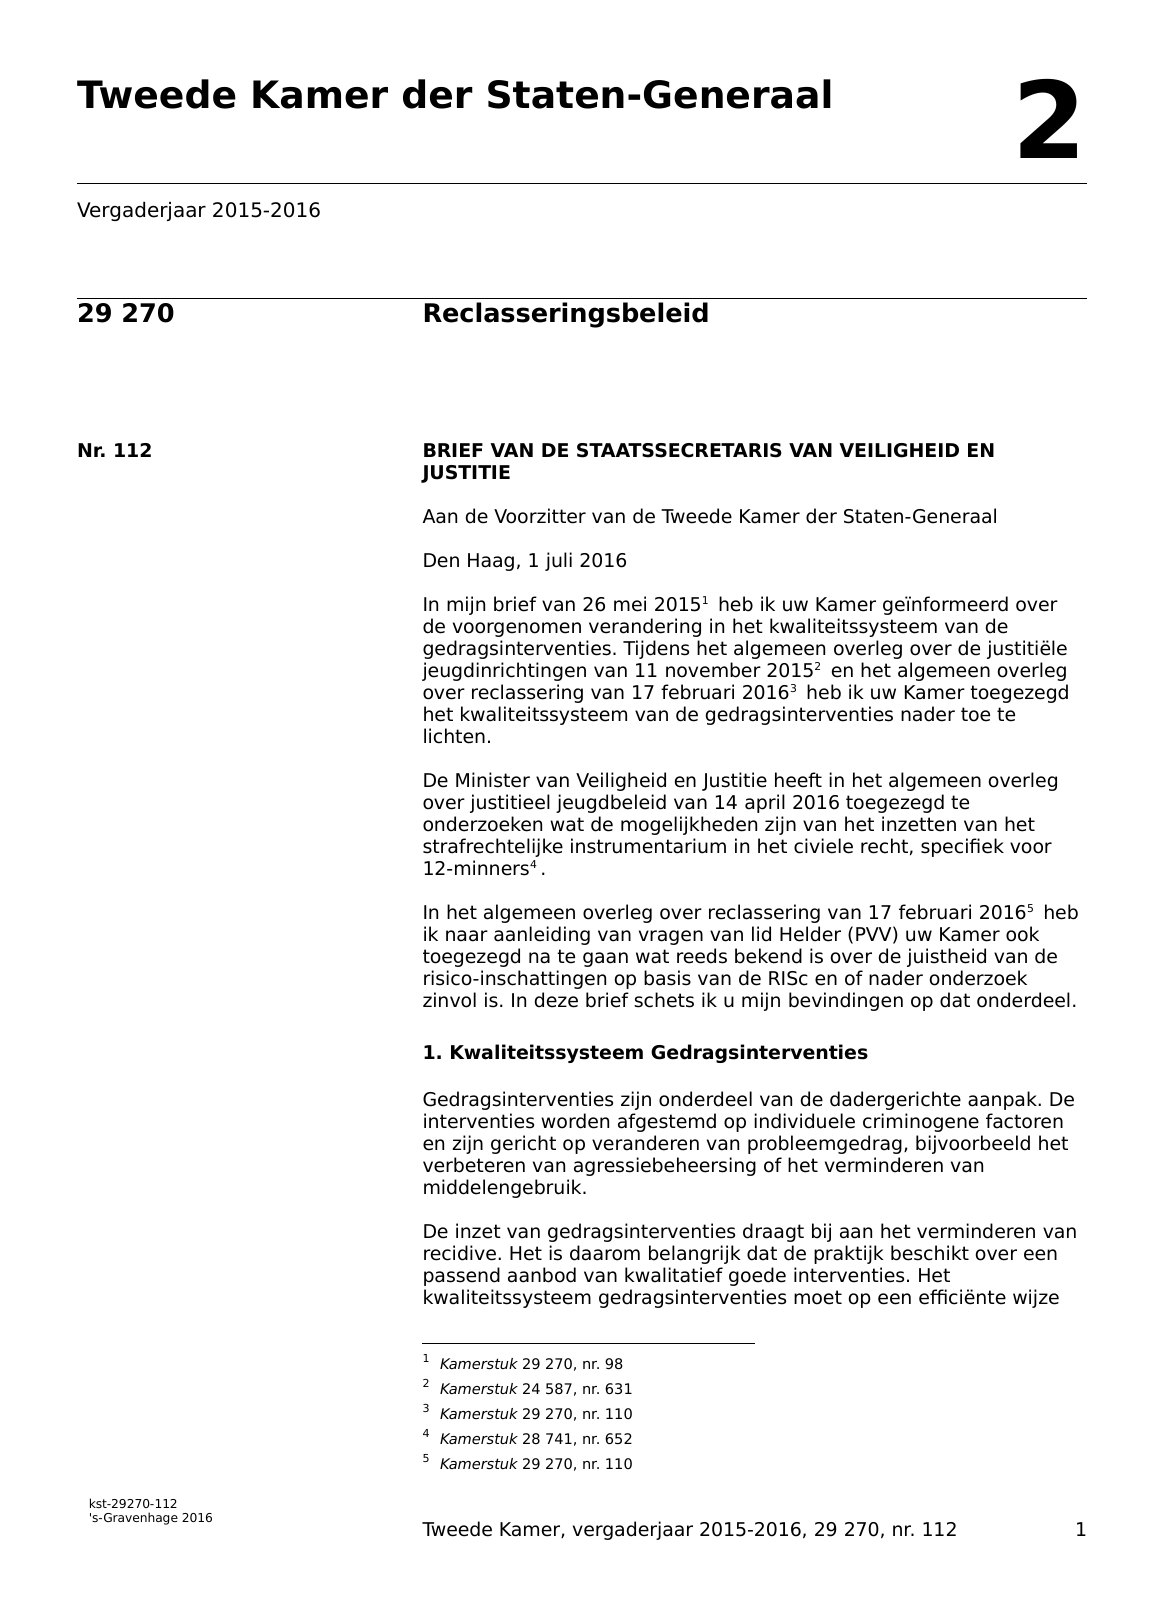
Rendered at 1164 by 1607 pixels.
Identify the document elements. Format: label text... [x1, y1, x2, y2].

text Den Haag, 1 juli 2016 [422, 550, 1087, 572]
text Kamerstuk 29 270, nr. 110 [422, 1402, 1087, 1424]
table_header 2 [886, 59, 1087, 183]
text Kamerstuk 24 587, nr. 631 [422, 1377, 1087, 1399]
text De inzet van gedragsinterventies draagt bij aan het verminderen van recidive. Het is daarom belangrijk dat de praktijk beschikt over een passend aanbod van kwalitatief goede interventies. Het kwaliteitssysteem gedragsinterventies moet op een efficiënte wijze [422, 1221, 1087, 1309]
table_cell Vergaderjaar 2015-2016 [77, 184, 1087, 298]
subtitle 1. Kwaliteitssysteem Gedragsinterventies [422, 1042, 1087, 1064]
subtitle Nr. 112 BRIEF VAN DE STAATSSECRETARIS VAN VEILIGHEID EN JUSTITIE [77, 440, 1087, 484]
table_header Tweede Kamer der Staten-Generaal [77, 59, 886, 183]
text Aan de Voorzitter van de Tweede Kamer der Staten-Generaal [422, 506, 1087, 528]
text In mijn brief van 26 mei 2015 heb ik uw Kamer geïnformeerd over de voorgenomen verandering in het kwaliteitssysteem van de gedragsinterventies. Tijdens het algemeen overleg over de justitiële jeugdinrichtingen van 11 november 2015 en het algemeen overleg over reclassering van 17 februari 2016 heb ik uw Kamer toegezegd het kwaliteitssysteem van de gedragsinterventies nader toe te lichten. [422, 594, 1087, 748]
text In het algemeen overleg over reclassering van 17 februari 2016 heb ik naar aanleiding van vragen van lid Helder (PVV) uw Kamer ook toegezegd na te gaan wat reeds bekend is over de juistheid van de risico-inschattingen op basis van de RISc en of nader onderzoek zinvol is. In deze brief schets ik u mijn bevindingen op dat onderdeel. [422, 902, 1087, 1012]
text Kamerstuk 29 270, nr. 110 [422, 1452, 1087, 1474]
text Kamerstuk 29 270, nr. 98 [422, 1352, 1087, 1374]
subtitle 29 270 Reclasseringsbeleid [77, 299, 1087, 329]
text kst-29270-112 [88, 1497, 323, 1511]
text Gedragsinterventies zijn onderdeel van de dadergerichte aanpak. De interventies worden afgestemd op individuele criminogene factoren en zijn gericht op veranderen van probleemgedrag, bijvoorbeeld het verbeteren van agressiebeheersing of het verminderen van middelengebruik. [422, 1089, 1087, 1199]
text Kamerstuk 28 741, nr. 652 [422, 1427, 1087, 1449]
text De Minister van Veiligheid en Justitie heeft in het algemeen overleg over justitieel jeugdbeleid van 14 april 2016 toegezegd te onderzoeken wat de mogelijkheden zijn van het inzetten van het strafrechtelijke instrumentarium in het civiele recht, specifiek voor 12-minners. [422, 770, 1087, 880]
text 's-Gravenhage 2016 [88, 1511, 323, 1525]
